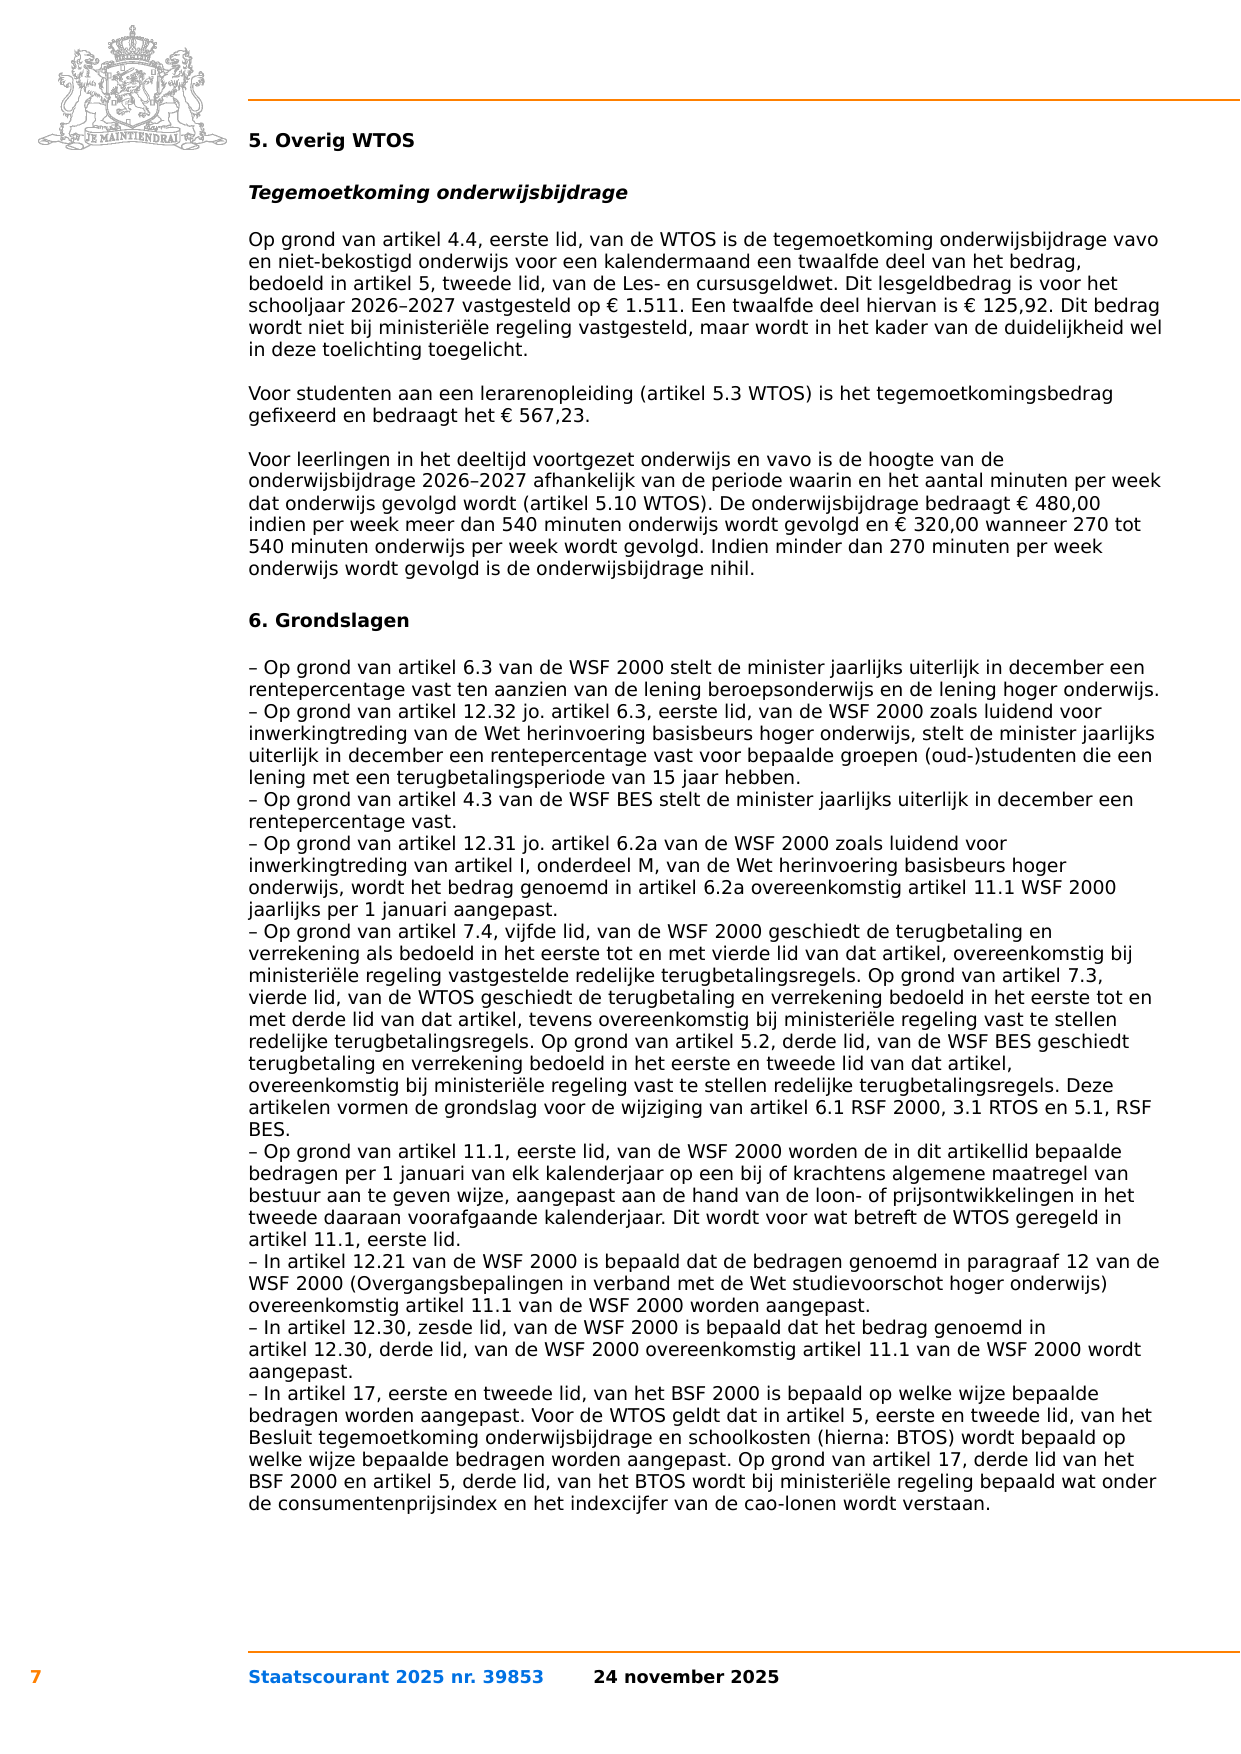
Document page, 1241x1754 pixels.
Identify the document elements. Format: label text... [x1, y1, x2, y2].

subtitle 5. Overig WTOS [248, 130, 1163, 152]
subtitle Tegemoetkoming onderwijsbijdrage [248, 182, 1163, 204]
text – In artikel 12.30, zesde lid, van de WSF 2000 is bepaald dat het bedrag genoemd in artikel 12.30, derde lid, van de WSF 2000 overeenkomstig artikel 11.1 van de WSF 2000 wordt aangepast. [248, 1317, 1163, 1383]
text – Op grond van artikel 6.3 van de WSF 2000 stelt de minister jaarlijks uiterlijk in december een rentepercentage vast ten aanzien van de lening beroepsonderwijs en de lening hoger onderwijs. [248, 657, 1163, 701]
text – In artikel 17, eerste en tweede lid, van het BSF 2000 is bepaald op welke wijze bepaalde bedragen worden aangepast. Voor de WTOS geldt dat in artikel 5, eerste en tweede lid, van het Besluit tegemoetkoming onderwijsbijdrage en schoolkosten (hierna: BTOS) wordt bepaald op welke wijze bepaalde bedragen worden aangepast. Op grond van artikel 17, derde lid van het BSF 2000 en artikel 5, derde lid, van het BTOS wordt bij ministeriële regeling bepaald wat onder de consumentenprijsindex en het indexcijfer van de cao-lonen wordt verstaan. [248, 1383, 1163, 1514]
text – Op grond van artikel 11.1, eerste lid, van de WSF 2000 worden de in dit artikellid bepaalde bedragen per 1 januari van elk kalenderjaar op een bij of krachtens algemene maatregel van bestuur aan te geven wijze, aangepast aan de hand van de loon- of prijsontwikkelingen in het tweede daaraan voorafgaande kalenderjaar. Dit wordt voor wat betreft de WTOS geregeld in artikel 11.1, eerste lid. [248, 1141, 1163, 1251]
subtitle 6. Grondslagen [248, 610, 1163, 632]
picture [38, 25, 227, 150]
text – Op grond van artikel 12.32 jo. artikel 6.3, eerste lid, van de WSF 2000 zoals luidend voor inwerkingtreding van de Wet herinvoering basisbeurs hoger onderwijs, stelt de minister jaarlijks uiterlijk in december een rentepercentage vast voor bepaalde groepen (oud-)studenten die een lening met een terugbetalingsperiode van 15 jaar hebben. [248, 701, 1163, 789]
text – Op grond van artikel 12.31 jo. artikel 6.2a van de WSF 2000 zoals luidend voor inwerkingtreding van artikel I, onderdeel M, van de Wet herinvoering basisbeurs hoger onderwijs, wordt het bedrag genoemd in artikel 6.2a overeenkomstig artikel 11.1 WSF 2000 jaarlijks per 1 januari aangepast. [248, 833, 1163, 921]
text Op grond van artikel 4.4, eerste lid, van de WTOS is de tegemoetkoming onderwijsbijdrage vavo en niet-bekostigd onderwijs voor een kalendermaand een twaalfde deel van het bedrag, bedoeld in artikel 5, tweede lid, van de Les- en cursusgeldwet. Dit lesgeldbedrag is voor het schooljaar 2026–2027 vastgesteld op € 1.511. Een twaalfde deel hiervan is € 125,92. Dit bedrag wordt niet bij ministeriële regeling vastgesteld, maar wordt in het kader van de duidelijkheid wel in deze toelichting toegelicht. [248, 229, 1163, 361]
text – Op grond van artikel 4.3 van de WSF BES stelt de minister jaarlijks uiterlijk in december een rentepercentage vast. [248, 789, 1163, 833]
text – In artikel 12.21 van de WSF 2000 is bepaald dat de bedragen genoemd in paragraaf 12 van de WSF 2000 (Overgangsbepalingen in verband met de Wet studievoorschot hoger onderwijs) overeenkomstig artikel 11.1 van de WSF 2000 worden aangepast. [248, 1251, 1163, 1317]
text Voor leerlingen in het deeltijd voortgezet onderwijs en vavo is de hoogte van de onderwijsbijdrage 2026–2027 afhankelijk van de periode waarin en het aantal minuten per week dat onderwijs gevolgd wordt (artikel 5.10 WTOS). De onderwijsbijdrage bedraagt € 480,00 indien per week meer dan 540 minuten onderwijs wordt gevolgd en € 320,00 wanneer 270 tot 540 minuten onderwijs per week wordt gevolgd. Indien minder dan 270 minuten per week onderwijs wordt gevolgd is de onderwijsbijdrage nihil. [248, 448, 1163, 580]
text Voor studenten aan een lerarenopleiding (artikel 5.3 WTOS) is het tegemoetkomingsbedrag gefixeerd en bedraagt het € 567,23. [248, 383, 1163, 427]
text – Op grond van artikel 7.4, vijfde lid, van de WSF 2000 geschiedt de terugbetaling en verrekening als bedoeld in het eerste tot en met vierde lid van dat artikel, overeenkomstig bij ministeriële regeling vastgestelde redelijke terugbetalingsregels. Op grond van artikel 7.3, vierde lid, van de WTOS geschiedt de terugbetaling en verrekening bedoeld in het eerste tot en met derde lid van dat artikel, tevens overeenkomstig bij ministeriële regeling vast te stellen redelijke terugbetalingsregels. Op grond van artikel 5.2, derde lid, van de WSF BES geschiedt terugbetaling en verrekening bedoeld in het eerste en tweede lid van dat artikel, overeenkomstig bij ministeriële regeling vast te stellen redelijke terugbetalingsregels. Deze artikelen vormen de grondslag voor de wijziging van artikel 6.1 RSF 2000, 3.1 RTOS en 5.1, RSF BES. [248, 921, 1163, 1141]
